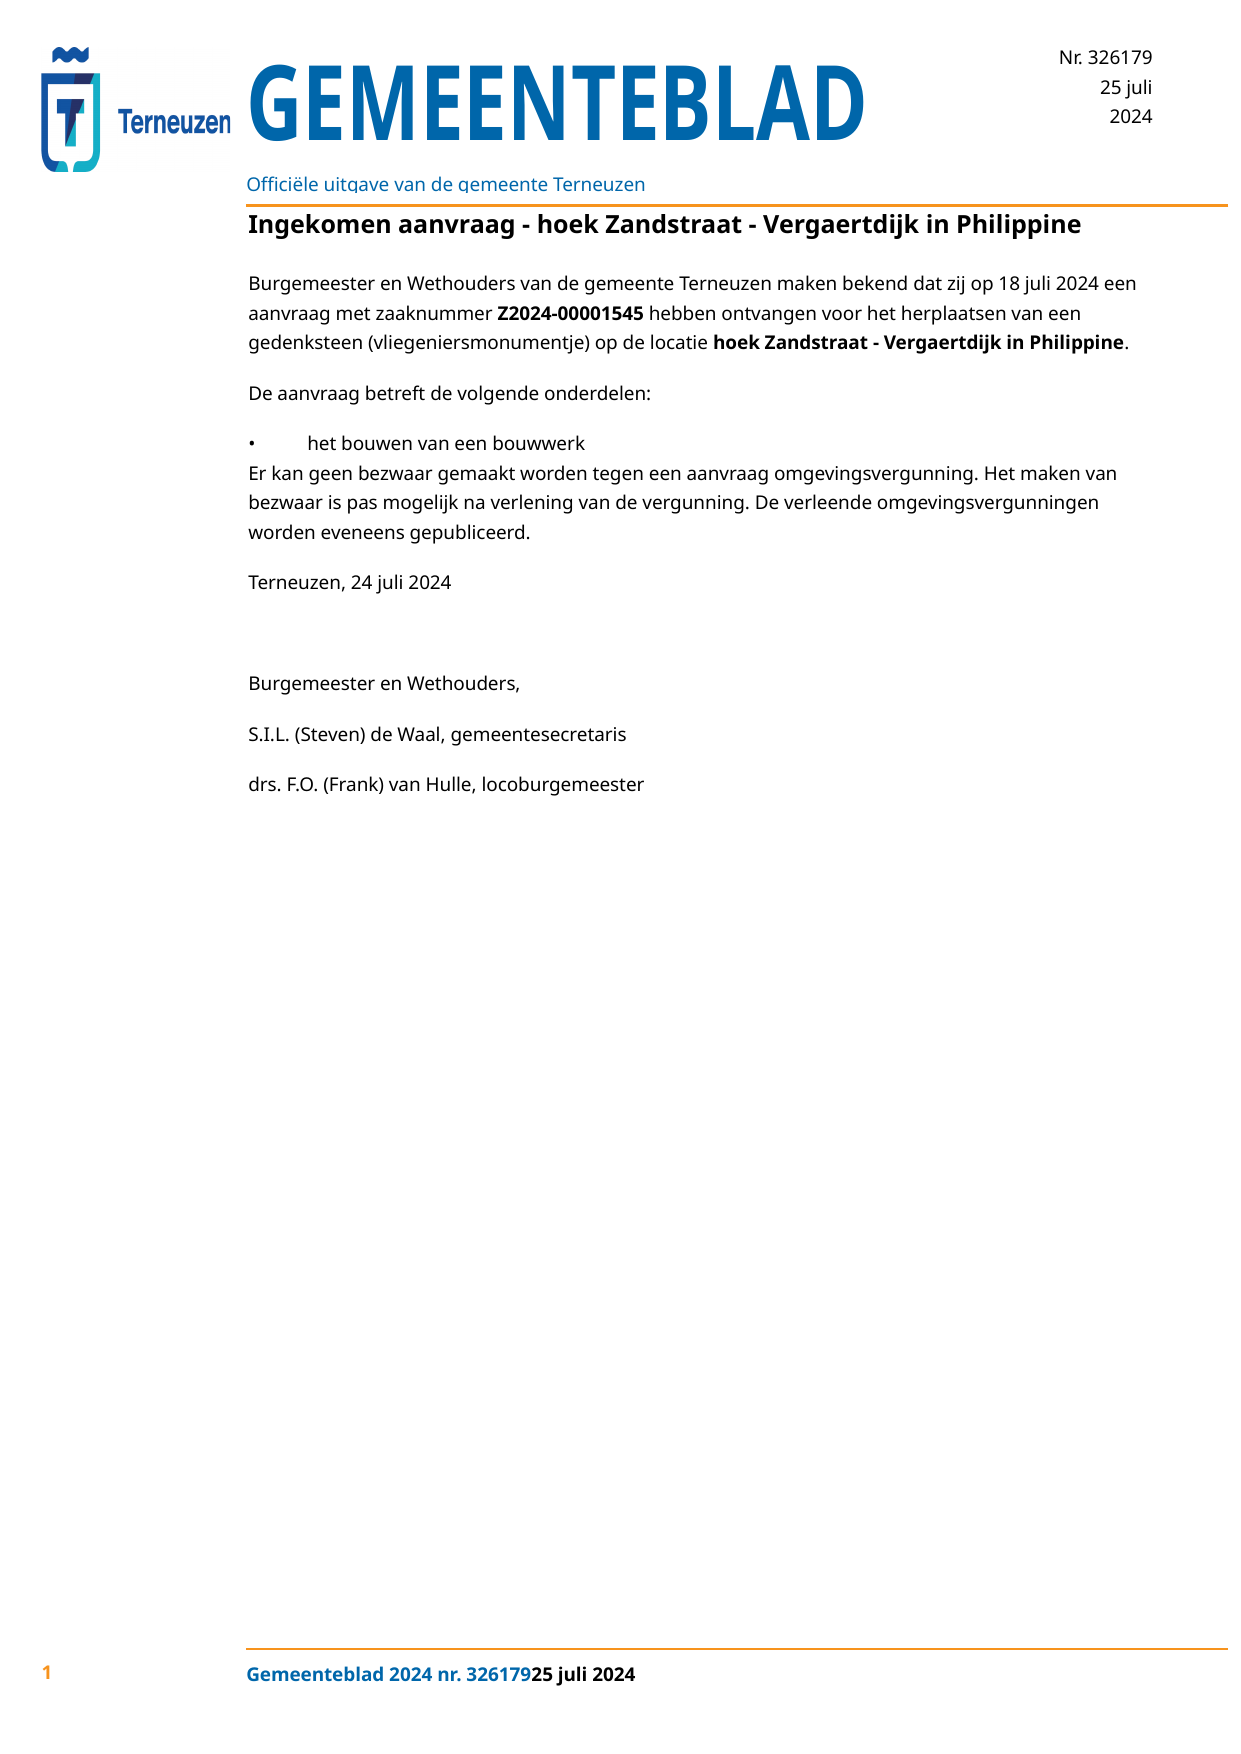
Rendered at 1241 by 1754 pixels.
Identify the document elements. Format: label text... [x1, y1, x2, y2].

text S.I.L. (Steven) de Waal, gemeentesecretaris [248, 721, 1152, 746]
picture [41, 47, 231, 172]
text Ingekomen aanvraag - hoek Zandstraat - Vergaertdijk in Philippine [248, 207, 1152, 241]
text Er kan geen bezwaar gemaakt worden tegen een aanvraag omgevingsvergunning. Het maken van bezwaar is pas mogelijk na verlening van de vergunning. De verleende omgevingsvergunningen worden eveneens gepubliceerd. [248, 460, 1152, 545]
text Burgemeester en Wethouders van de gemeente Terneuzen maken bekend dat zij op 18 juli 2024 een aanvraag met zaaknummer Z2024-00001545 hebben ontvangen voor het herplaatsen van een gedenksteen (vliegeniersmonumentje) op de locatie hoek Zandstraat - Vergaertdijk in Philippine. [248, 270, 1152, 355]
text De aanvraag betreft de volgende onderdelen: [248, 380, 1152, 406]
text Burgemeester en Wethouders, [248, 670, 1152, 696]
text drs. F.O. (Frank) van Hulle, locoburgemeester [248, 771, 1152, 797]
text Terneuzen, 24 juli 2024 [248, 569, 1152, 595]
list het bouwen van een bouwwerk [248, 430, 1152, 456]
